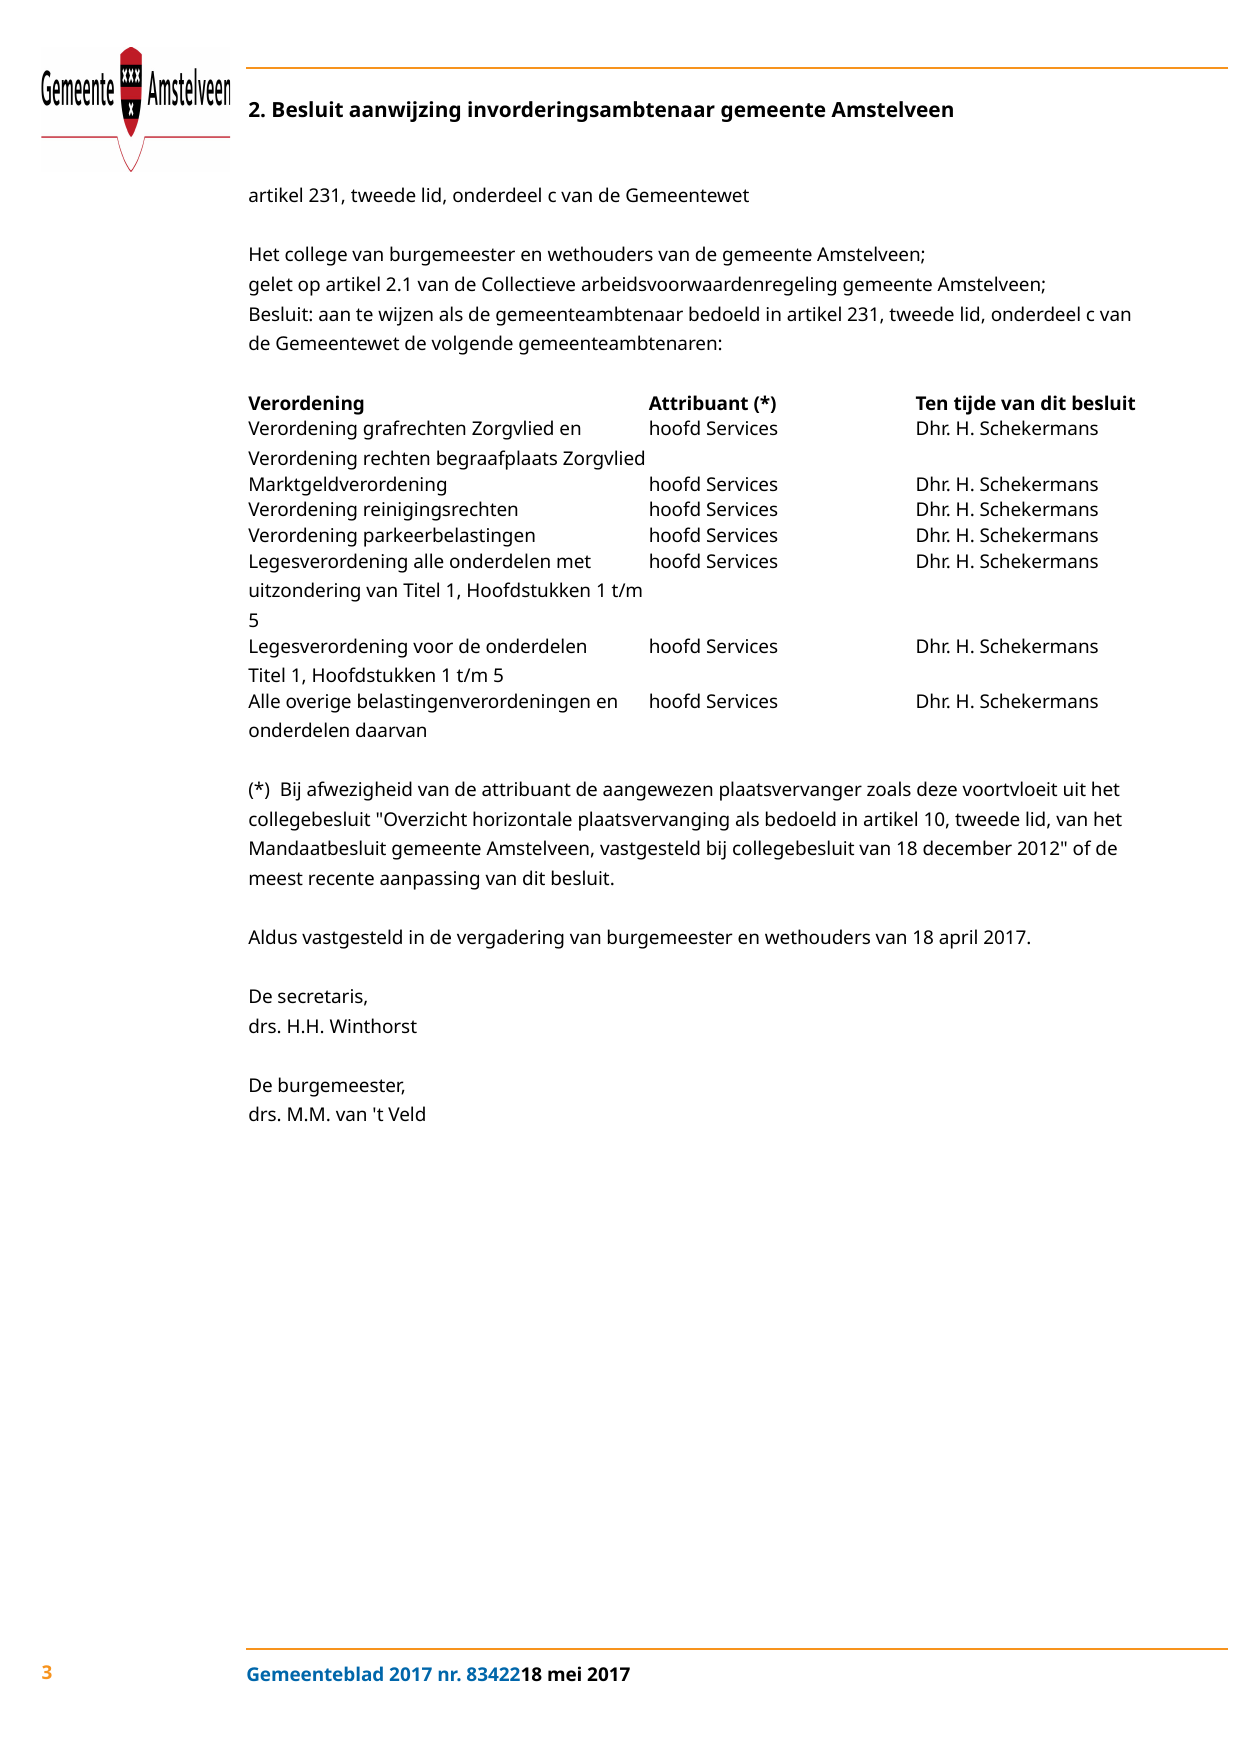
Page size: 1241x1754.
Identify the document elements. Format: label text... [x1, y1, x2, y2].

table_cell Legesverordening voor de onderdelen Titel 1, Hoofdstukken 1 t/m 5 [248, 633, 648, 688]
text De secretaris, [248, 983, 1152, 1009]
text artikel 231, tweede lid, onderdeel c van de Gemeentewet [248, 182, 1152, 208]
table_cell Legesverordening alle onderdelen met uitzondering van Titel 1, Hoofdstukken 1 t/m 5 [248, 548, 648, 633]
table_cell Dhr. H. Schekermans [915, 522, 1152, 548]
table_cell hoofd Services [649, 522, 915, 548]
table_cell hoofd Services [649, 633, 915, 688]
table_cell hoofd Services [649, 548, 915, 633]
table_cell Dhr. H. Schekermans [915, 688, 1152, 743]
text 2. Besluit aanwijzing invorderingsambtenaar gemeente Amstelveen [248, 95, 1152, 123]
table_cell Verordening parkeerbelastingen [248, 522, 648, 548]
table_cell Dhr. H. Schekermans [915, 471, 1152, 496]
table_cell hoofd Services [649, 415, 915, 471]
text De burgemeester, [248, 1072, 1152, 1098]
text (*) Bij afwezigheid van de attribuant de aangewezen plaatsvervanger zoals deze voortvloeit uit het collegebesluit "Overzicht horizontale plaatsvervanging als bedoeld in artikel 10, tweede lid, van het Mandaatbesluit gemeente Amstelveen, vastgesteld bij collegebesluit van 18 december 2012" of de meest recente aanpassing van dit besluit. [248, 776, 1152, 891]
table_cell Dhr. H. Schekermans [915, 496, 1152, 522]
table_cell hoofd Services [649, 688, 915, 743]
table_cell Verordening grafrechten Zorgvlied en Verordening rechten begraafplaats Zorgvlied [248, 415, 648, 471]
table_header Attribuant (*) [649, 390, 915, 415]
text Besluit: aan te wijzen als de gemeenteambtenaar bedoeld in artikel 231, tweede lid, onderdeel c van de Gemeentewet de volgende gemeenteambtenaren: [248, 301, 1152, 356]
table_cell Verordening reinigingsrechten [248, 496, 648, 522]
text Het college van burgemeester en wethouders van de gemeente Amstelveen; [248, 242, 1152, 267]
text drs. M.M. van 't Veld [248, 1102, 1152, 1127]
table_cell hoofd Services [649, 471, 915, 496]
table_cell Dhr. H. Schekermans [915, 633, 1152, 688]
text Aldus vastgesteld in de vergadering van burgemeester en wethouders van 18 april 2017. [248, 924, 1152, 950]
table_cell Alle overige belastingenverordeningen en onderdelen daarvan [248, 688, 648, 743]
text gelet op artikel 2.1 van de Collectieve arbeidsvoorwaardenregeling gemeente Amstelveen; [248, 271, 1152, 297]
table_header Verordening [248, 390, 648, 415]
table_header Ten tijde van dit besluit [915, 390, 1152, 415]
text drs. H.H. Winthorst [248, 1013, 1152, 1039]
table_cell Dhr. H. Schekermans [915, 548, 1152, 633]
table_cell Marktgeldverordening [248, 471, 648, 496]
picture [41, 47, 231, 172]
table_cell hoofd Services [649, 496, 915, 522]
table_cell Dhr. H. Schekermans [915, 415, 1152, 471]
